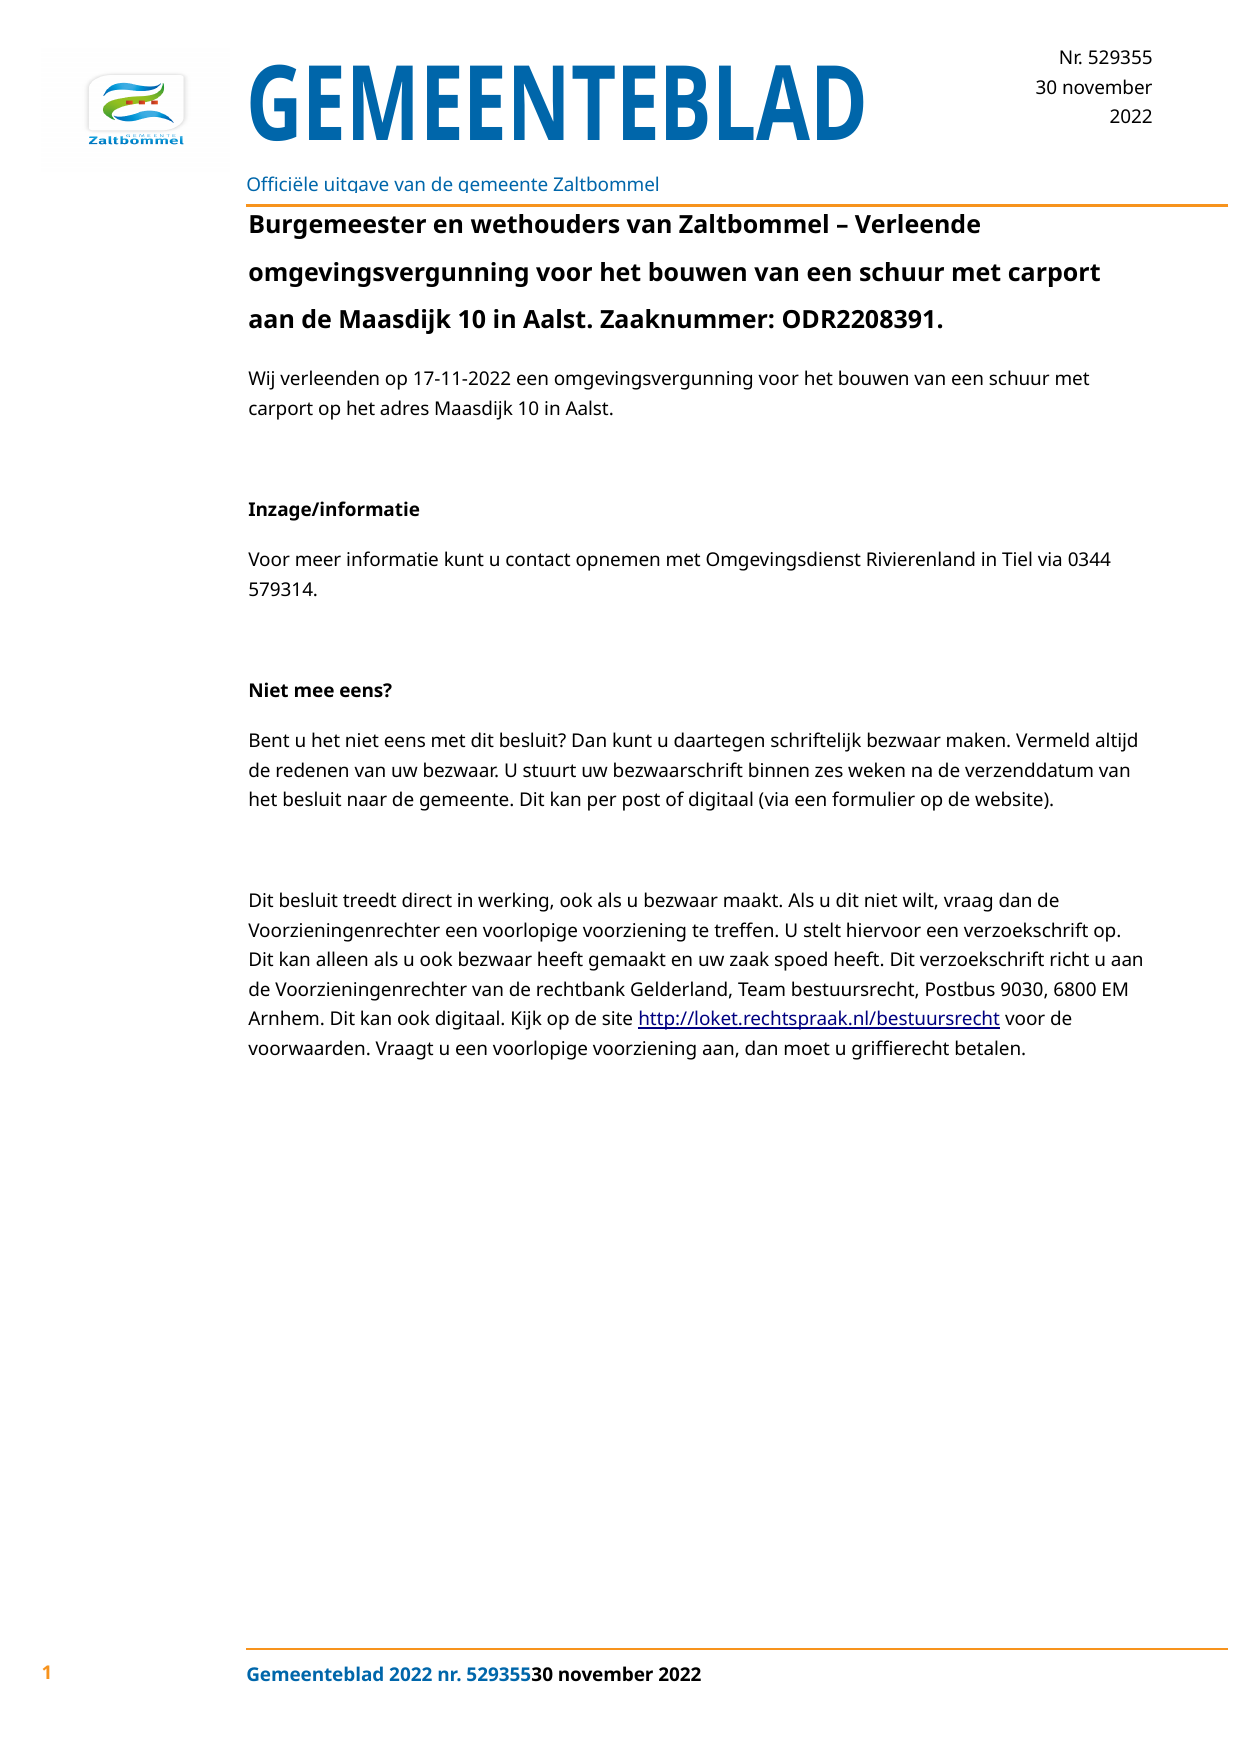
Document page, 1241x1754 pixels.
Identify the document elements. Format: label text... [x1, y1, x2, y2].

text Burgemeester en wethouders van Zaltbommel – Verleende omgevingsvergunning voor het bouwen van een schuur met carport aan de Maasdijk 10 in Aalst. Zaaknummer: ODR2208391. [248, 207, 1152, 336]
text Inzage/informatie [248, 496, 1152, 522]
picture [41, 47, 231, 172]
text Dit besluit treedt direct in werking, ook als u bezwaar maakt. Als u dit niet wilt, vraag dan de Voorzieningenrechter een voorlopige voorziening te treffen. U stelt hiervoor een verzoekschrift op. Dit kan alleen als u ook bezwaar heeft gemaakt en uw zaak spoed heeft. Dit verzoekschrift richt u aan de Voorzieningenrechter van de rechtbank Gelderland, Team bestuursrecht, Postbus 9030, 6800 EM Arnhem. Dit kan ook digitaal. Kijk op de site http://loket.rechtspraak.nl/bestuursrecht voor de voorwaarden. Vraagt u een voorlopige voorziening aan, dan moet u griffierecht betalen. [248, 887, 1152, 1061]
text Wij verleenden op 17-11-2022 een omgevingsvergunning voor het bouwen van een schuur met carport op het adres Maasdijk 10 in Aalst. [248, 366, 1152, 421]
text Bent u het niet eens met dit besluit? Dan kunt u daartegen schriftelijk bezwaar maken. Vermeld altijd de redenen van uw bezwaar. U stuurt uw bezwaarschrift binnen zes weken na de verzenddatum van het besluit naar de gemeente. Dit kan per post of digitaal (via een formulier op de website). [248, 727, 1152, 812]
text Niet mee eens? [248, 677, 1152, 702]
text Voor meer informatie kunt u contact opnemen met Omgevingsdienst Rivierenland in Tiel via 0344 579314. [248, 546, 1152, 602]
